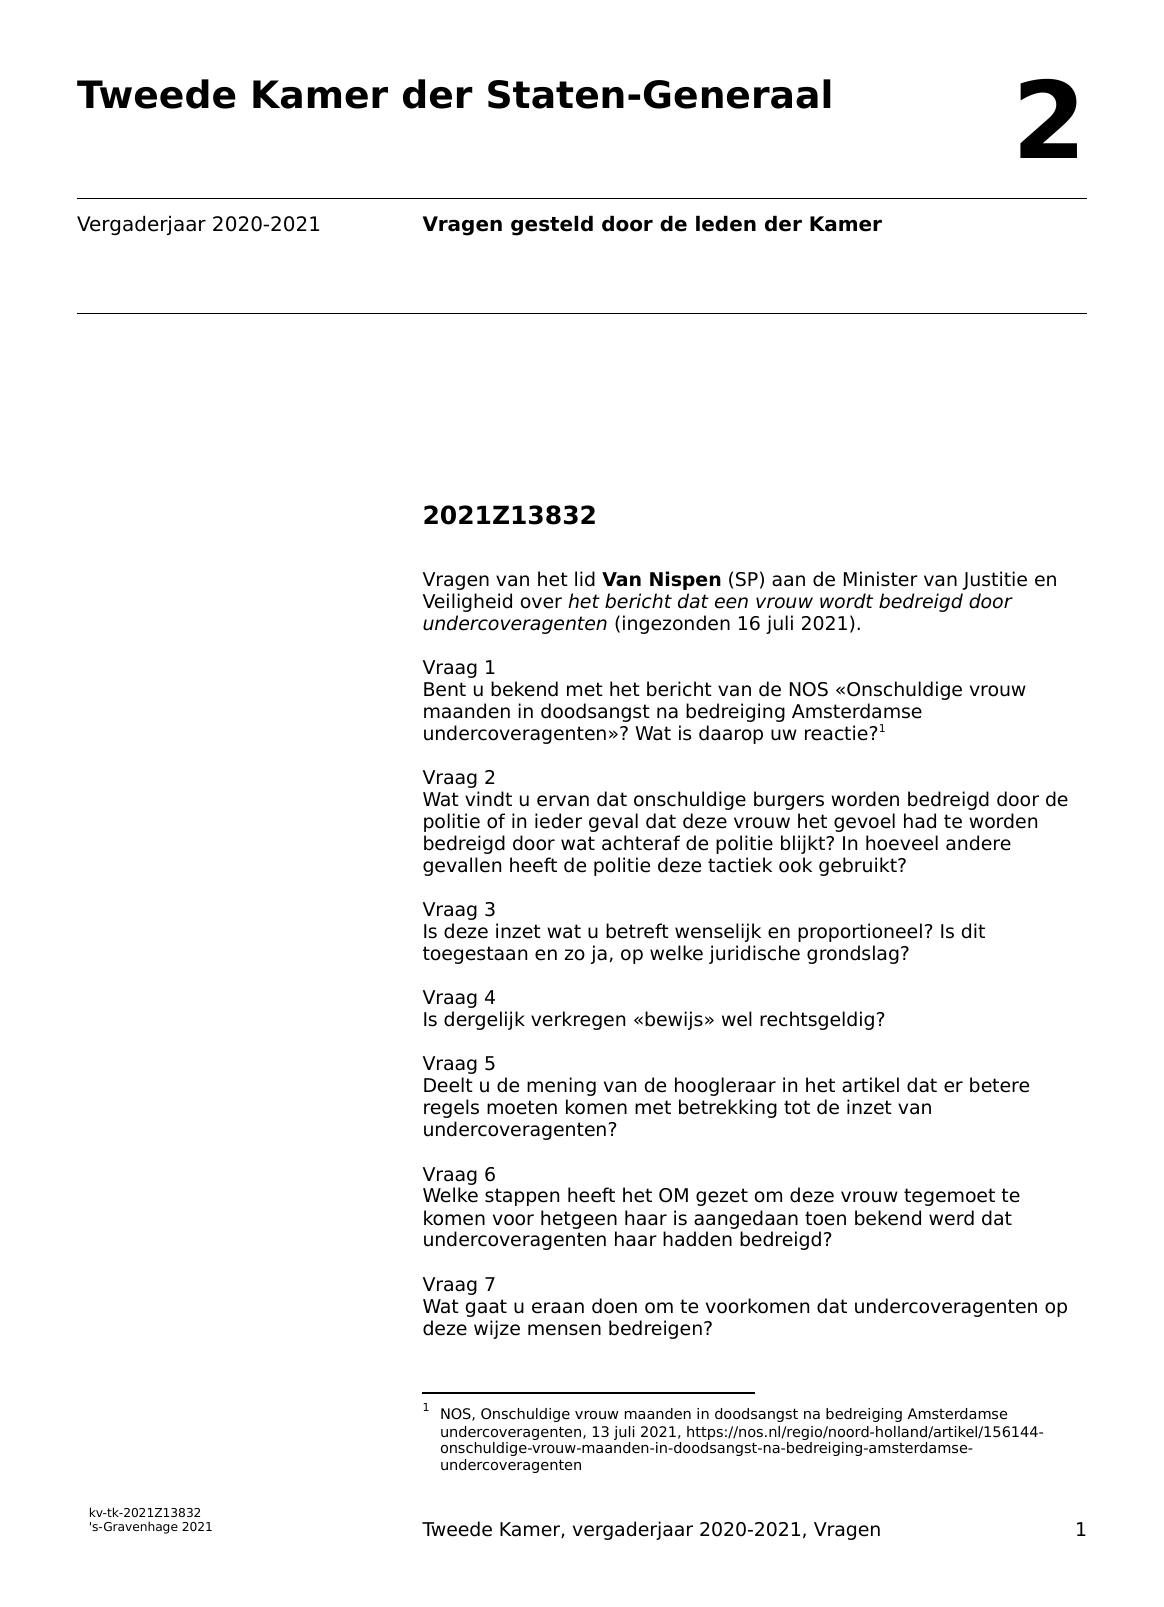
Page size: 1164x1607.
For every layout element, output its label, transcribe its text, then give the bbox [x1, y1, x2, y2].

table_cell Vergaderjaar 2020-2021 [77, 199, 422, 313]
text 2021Z13832 [422, 501, 1087, 531]
table_cell Vragen gesteld door de leden der Kamer [422, 199, 1087, 313]
text kv-tk-2021Z13832 [88, 1506, 323, 1520]
text Vraag 1 [422, 657, 1087, 679]
text Wat gaat u eraan doen om te voorkomen dat undercoveragenten op deze wijze mensen bedreigen? [422, 1296, 1087, 1339]
text 's-Gravenhage 2021 [88, 1520, 323, 1534]
text Vraag 4 [422, 987, 1087, 1009]
text Vraag 5 [422, 1053, 1087, 1075]
text Is dergelijk verkregen «bewijs» wel rechtsgeldig? [422, 1009, 1087, 1031]
text Vraag 3 [422, 899, 1087, 921]
text Is deze inzet wat u betreft wenselijk en proportioneel? Is dit toegestaan en zo ja, op welke juridische grondslag? [422, 921, 1087, 965]
text NOS, Onschuldige vrouw maanden in doodsangst na bedreiging Amsterdamse undercoveragenten, 13 juli 2021, https://nos.nl/regio/noord-holland/artikel/156144-onschuldige-vrouw-maanden-in-doodsangst-na-bedreiging-amsterdamse-undercoveragenten [422, 1402, 1087, 1474]
text Vraag 7 [422, 1273, 1087, 1296]
text Deelt u de mening van de hoogleraar in het artikel dat er betere regels moeten komen met betrekking tot de inzet van undercoveragenten? [422, 1075, 1087, 1141]
text Vraag 2 [422, 767, 1087, 789]
text Welke stappen heeft het OM gezet om deze vrouw tegemoet te komen voor hetgeen haar is aangedaan toen bekend werd dat undercoveragenten haar hadden bedreigd? [422, 1185, 1087, 1251]
text Vraag 6 [422, 1163, 1087, 1185]
text Bent u bekend met het bericht van de NOS «Onschuldige vrouw maanden in doodsangst na bedreiging Amsterdamse undercoveragenten»? Wat is daarop uw reactie? [422, 679, 1087, 745]
table_header 2 [886, 59, 1087, 198]
text Wat vindt u ervan dat onschuldige burgers worden bedreigd door de politie of in ieder geval dat deze vrouw het gevoel had te worden bedreigd door wat achteraf de politie blijkt? In hoeveel andere gevallen heeft de politie deze tactiek ook gebruikt? [422, 789, 1087, 877]
table_header Tweede Kamer der Staten-Generaal [77, 59, 886, 198]
text Vragen van het lid Van Nispen (SP) aan de Minister van Justitie en Veiligheid over het bericht dat een vrouw wordt bedreigd door undercoveragenten (ingezonden 16 juli 2021). [422, 569, 1087, 635]
